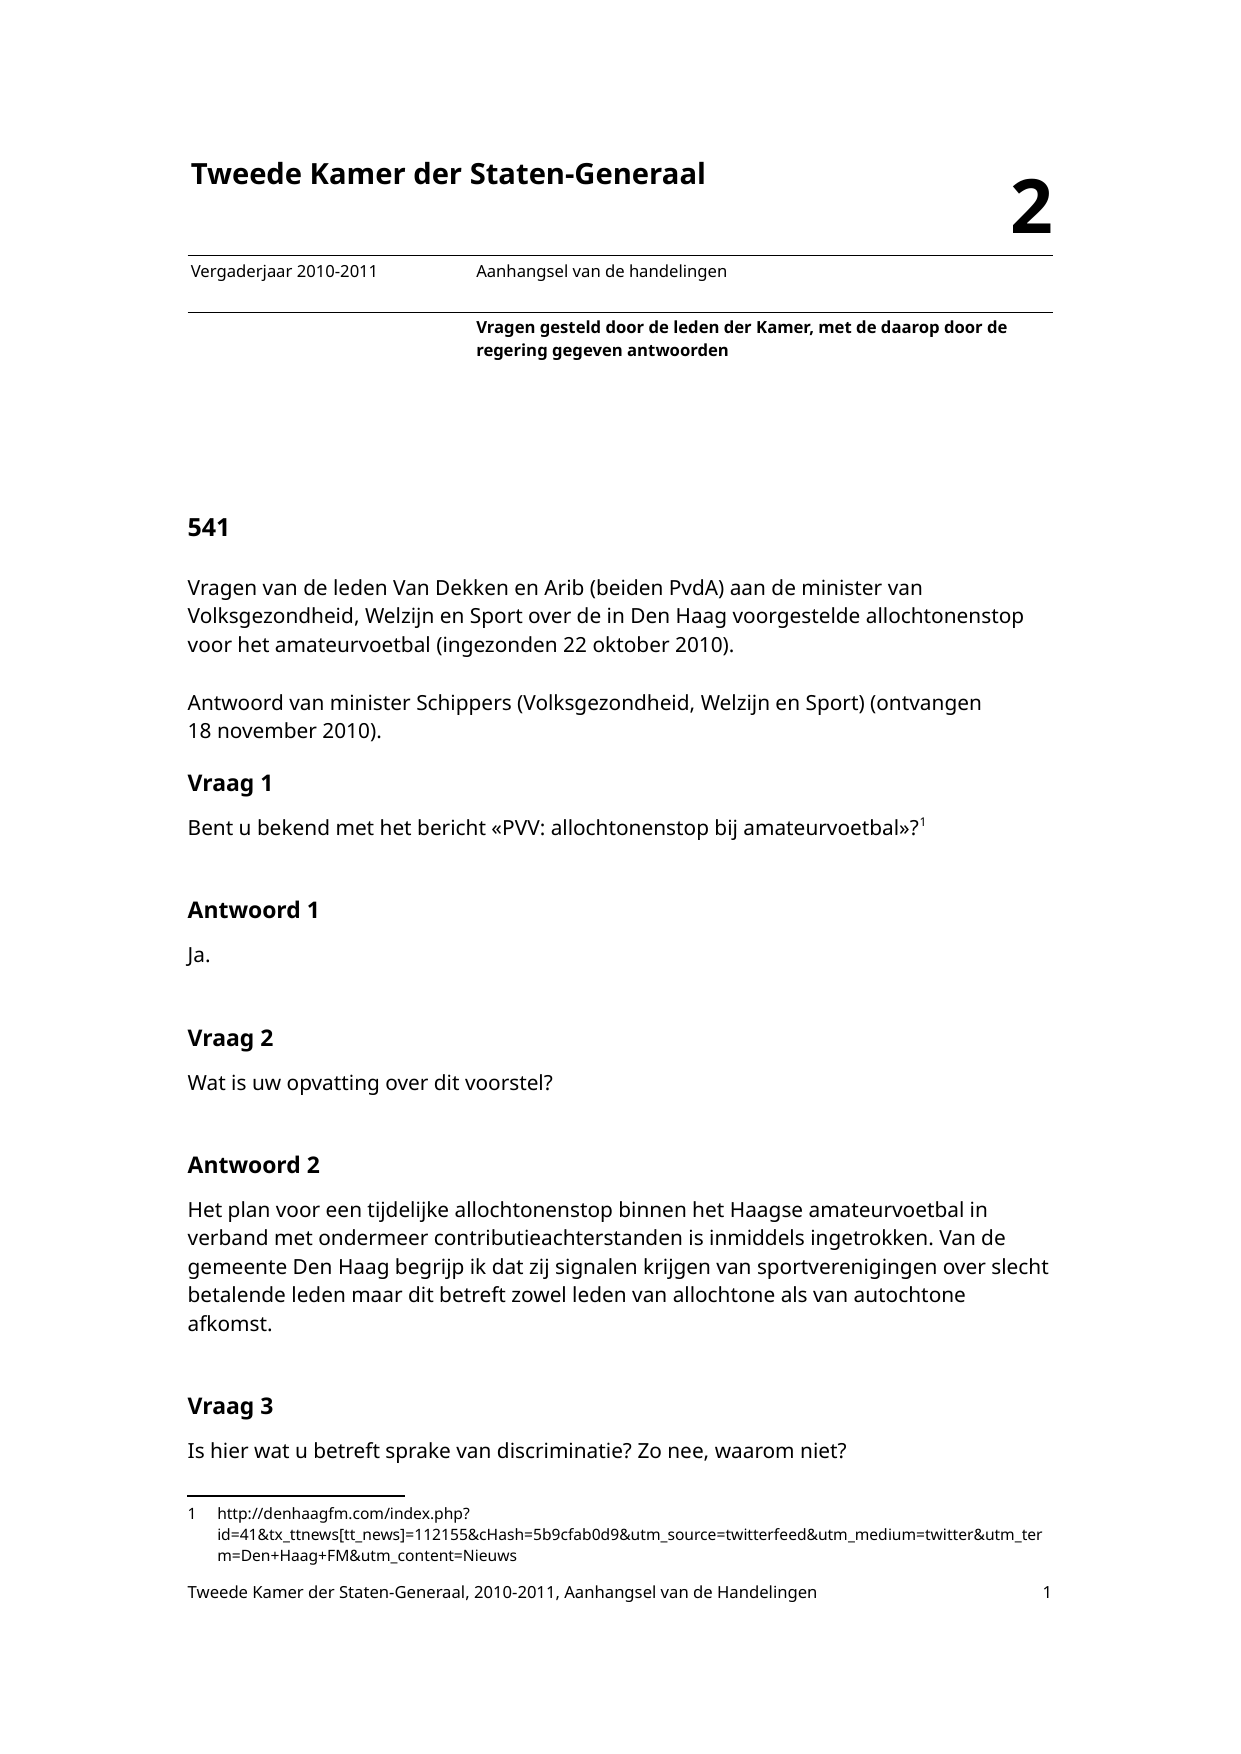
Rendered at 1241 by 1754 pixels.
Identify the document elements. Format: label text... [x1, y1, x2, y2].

text Het plan voor een tijdelijke allochtonenstop binnen het Haagse amateurvoetbal in verband met ondermeer contributieachterstanden is inmiddels ingetrokken. Van de gemeente Den Haag begrijp ik dat zij signalen krijgen van sportverenigingen over slecht betalende leden maar dit betreft zowel leden van allochtone als van autochtone afkomst. [187, 1195, 1053, 1337]
text Bent u bekend met het bericht «PVV: allochtonenstop bij amateurvoetbal»? [187, 813, 1053, 842]
subtitle Vraag 2 [187, 1022, 1053, 1053]
text Antwoord van minister Schippers (Volksgezondheid, Welzijn en Sport) (ontvangen 18 november 2010). [187, 688, 1053, 745]
table_cell Vergaderjaar 2010-2011 [188, 256, 473, 312]
text http://denhaagfm.com/index.php?id=41&tx_ttnews[tt_news]=112155&cHash=5b9cfab0d9&utm_source=twitterfeed&utm_medium=twitter&utm_term=Den+Haag+FM&utm_content=Nieuws [187, 1481, 1053, 1566]
text Wat is uw opvatting over dit voorstel? [187, 1068, 1053, 1096]
table_cell Aanhangsel van de handelingen [473, 256, 1053, 312]
table_cell Vragen gesteld door de leden der Kamer, met de daarop door de regering gegeven antwoorden [473, 313, 1053, 361]
table_header Tweede Kamer der Staten-Generaal [188, 150, 879, 255]
subtitle Vraag 1 [187, 767, 1053, 798]
subtitle Antwoord 2 [187, 1149, 1053, 1180]
text 541 [187, 509, 1053, 543]
table_header 2 [880, 150, 1053, 255]
table_cell [188, 313, 473, 361]
subtitle Vraag 3 [187, 1390, 1053, 1421]
text Is hier wat u betreft sprake van discriminatie? Zo nee, waarom niet? [187, 1436, 1053, 1464]
text Vragen van de leden Van Dekken en Arib (beiden PvdA) aan de minister van Volksgezondheid, Welzijn en Sport over de in Den Haag voorgestelde allochtonenstop voor het amateurvoetbal (ingezonden 22 oktober 2010). [187, 573, 1053, 658]
text Ja. [187, 941, 1053, 969]
subtitle Antwoord 1 [187, 894, 1053, 926]
